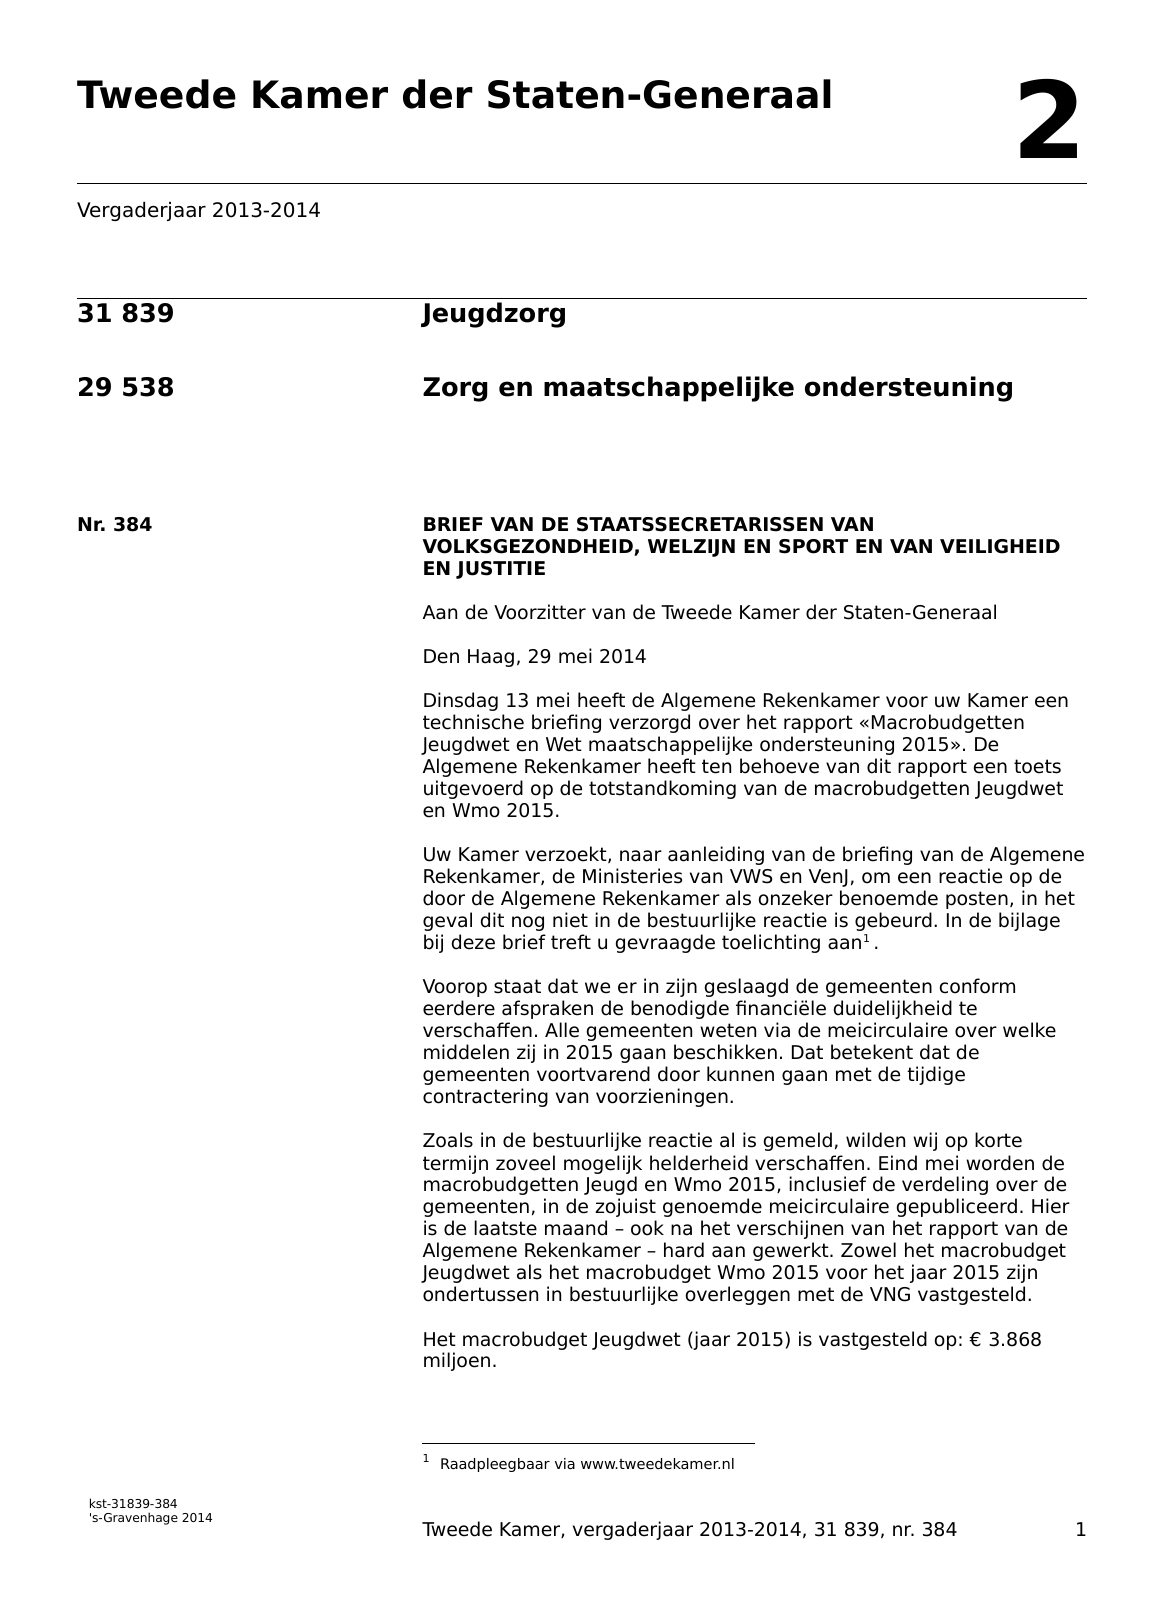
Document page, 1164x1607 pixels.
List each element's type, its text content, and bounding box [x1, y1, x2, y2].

text Aan de Voorzitter van de Tweede Kamer der Staten-Generaal [422, 602, 1087, 624]
text 's-Gravenhage 2014 [88, 1511, 323, 1525]
table_header Tweede Kamer der Staten-Generaal [77, 59, 886, 183]
text Den Haag, 29 mei 2014 [422, 646, 1087, 668]
text Voorop staat dat we er in zijn geslaagd de gemeenten conform eerdere afspraken de benodigde financiële duidelijkheid te verschaffen. Alle gemeenten weten via de meicirculaire over welke middelen zij in 2015 gaan beschikken. Dat betekent dat de gemeenten voortvarend door kunnen gaan met de tijdige contractering van voorzieningen. [422, 976, 1087, 1108]
subtitle 31 839 Jeugdzorg [77, 299, 1087, 329]
text Het macrobudget Jeugdwet (jaar 2015) is vastgesteld op: € 3.868 miljoen. [422, 1328, 1087, 1372]
text Dinsdag 13 mei heeft de Algemene Rekenkamer voor uw Kamer een technische briefing verzorgd over het rapport «Macrobudgetten Jeugdwet en Wet maatschappelijke ondersteuning 2015». De Algemene Rekenkamer heeft ten behoeve van dit rapport een toets uitgevoerd op de totstandkoming van de macrobudgetten Jeugdwet en Wmo 2015. [422, 690, 1087, 822]
text Uw Kamer verzoekt, naar aanleiding van de briefing van de Algemene Rekenkamer, de Ministeries van VWS en VenJ, om een reactie op de door de Algemene Rekenkamer als onzeker benoemde posten, in het geval dit nog niet in de bestuurlijke reactie is gebeurd. In de bijlage bij deze brief treft u gevraagde toelichting aan. [422, 844, 1087, 954]
text Raadpleegbaar via www.tweedekamer.nl [422, 1452, 1087, 1474]
text Zoals in de bestuurlijke reactie al is gemeld, wilden wij op korte termijn zoveel mogelijk helderheid verschaffen. Eind mei worden de macrobudgetten Jeugd en Wmo 2015, inclusief de verdeling over de gemeenten, in de zojuist genoemde meicirculaire gepubliceerd. Hier is de laatste maand – ook na het verschijnen van het rapport van de Algemene Rekenkamer – hard aan gewerkt. Zowel het macrobudget Jeugdwet als het macrobudget Wmo 2015 voor het jaar 2015 zijn ondertussen in bestuurlijke overleggen met de VNG vastgesteld. [422, 1130, 1087, 1306]
table_cell Vergaderjaar 2013-2014 [77, 184, 1087, 298]
table_header 2 [886, 59, 1087, 183]
subtitle 29 538 Zorg en maatschappelijke ondersteuning [77, 373, 1087, 403]
subtitle Nr. 384 BRIEF VAN DE STAATSSECRETARISSEN VAN VOLKSGEZONDHEID, WELZIJN EN SPORT EN VAN VEILIGHEID EN JUSTITIE [77, 514, 1087, 580]
text kst-31839-384 [88, 1497, 323, 1511]
